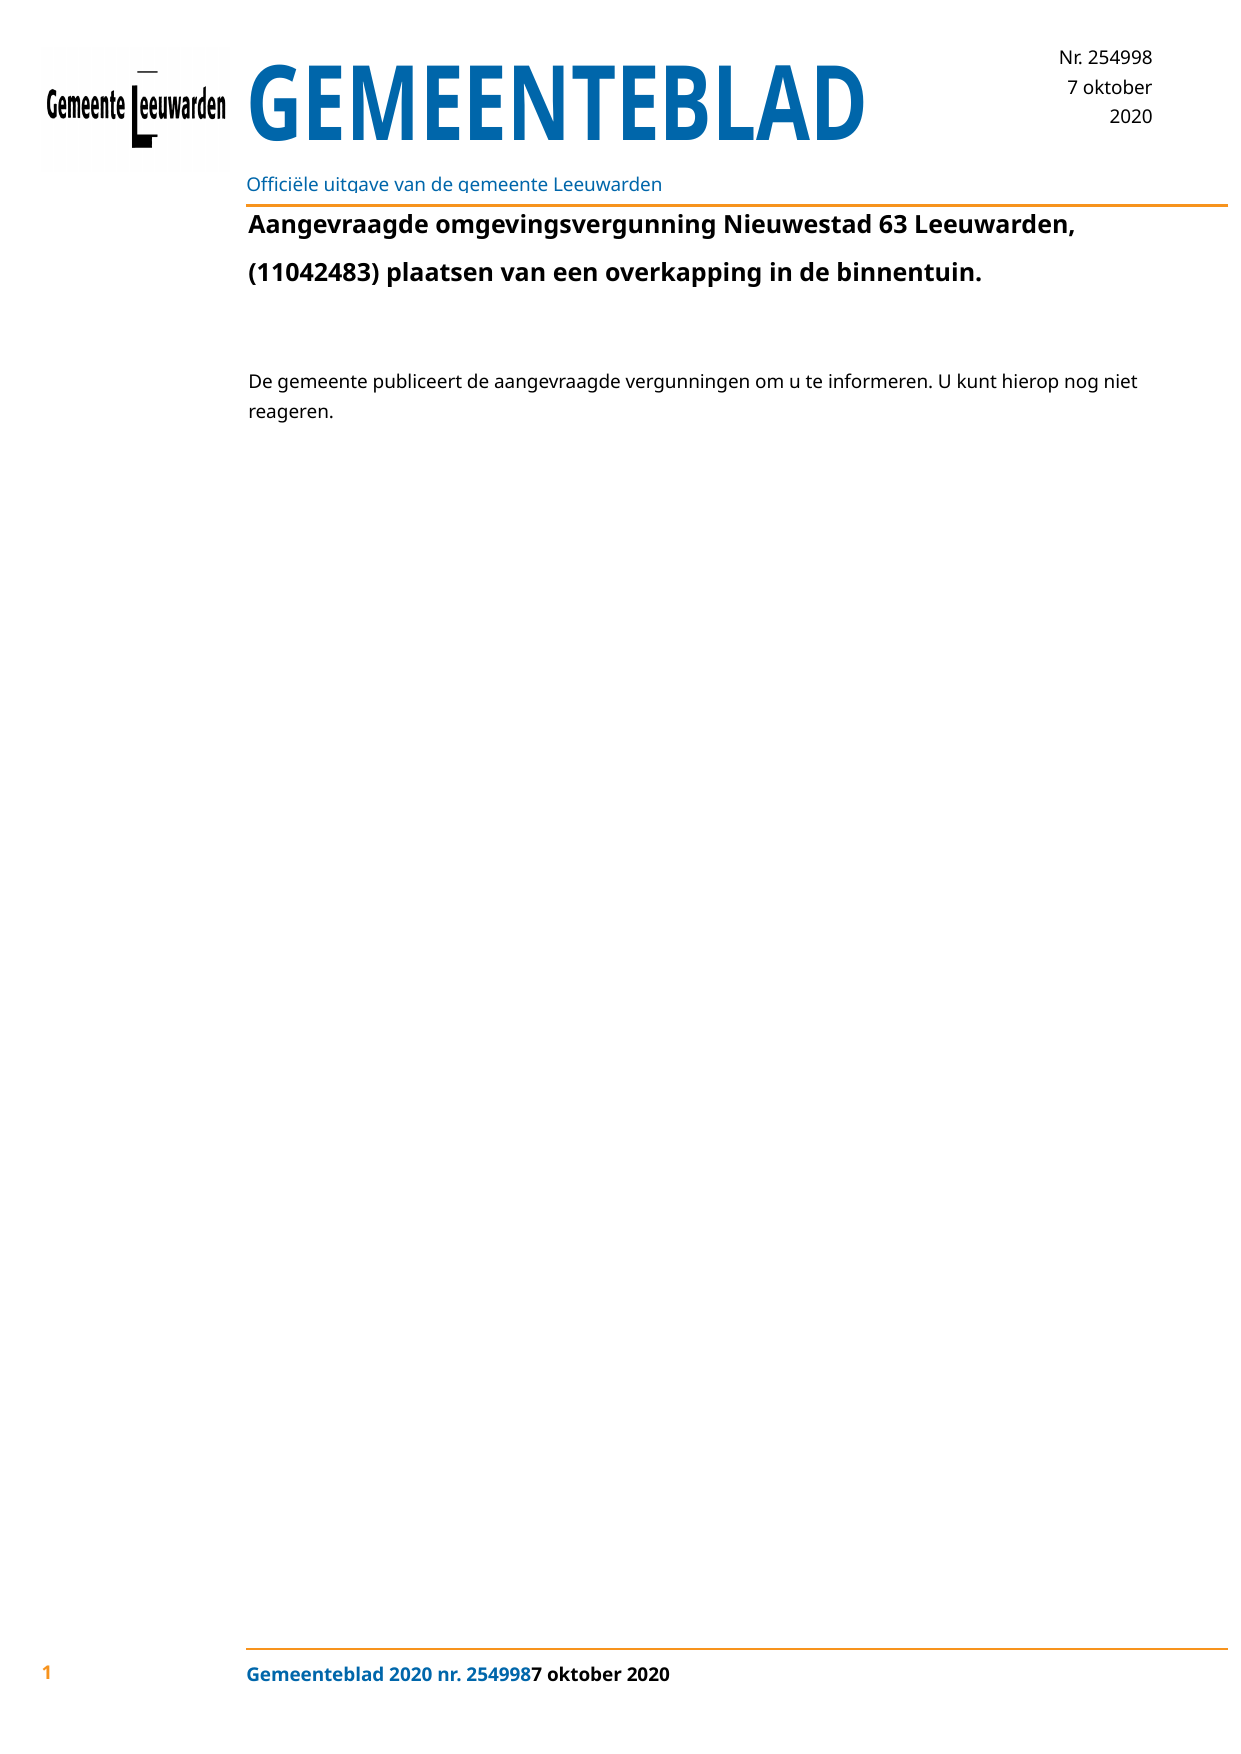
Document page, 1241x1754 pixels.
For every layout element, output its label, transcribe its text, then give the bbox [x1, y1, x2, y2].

text De gemeente publiceert de aangevraagde vergunningen om u te informeren. U kunt hierop nog niet reageren. [248, 368, 1152, 424]
picture [41, 47, 231, 172]
text Aangevraagde omgevingsvergunning Nieuwestad 63 Leeuwarden, (11042483) plaatsen van een overkapping in de binnentuin. [248, 207, 1152, 288]
